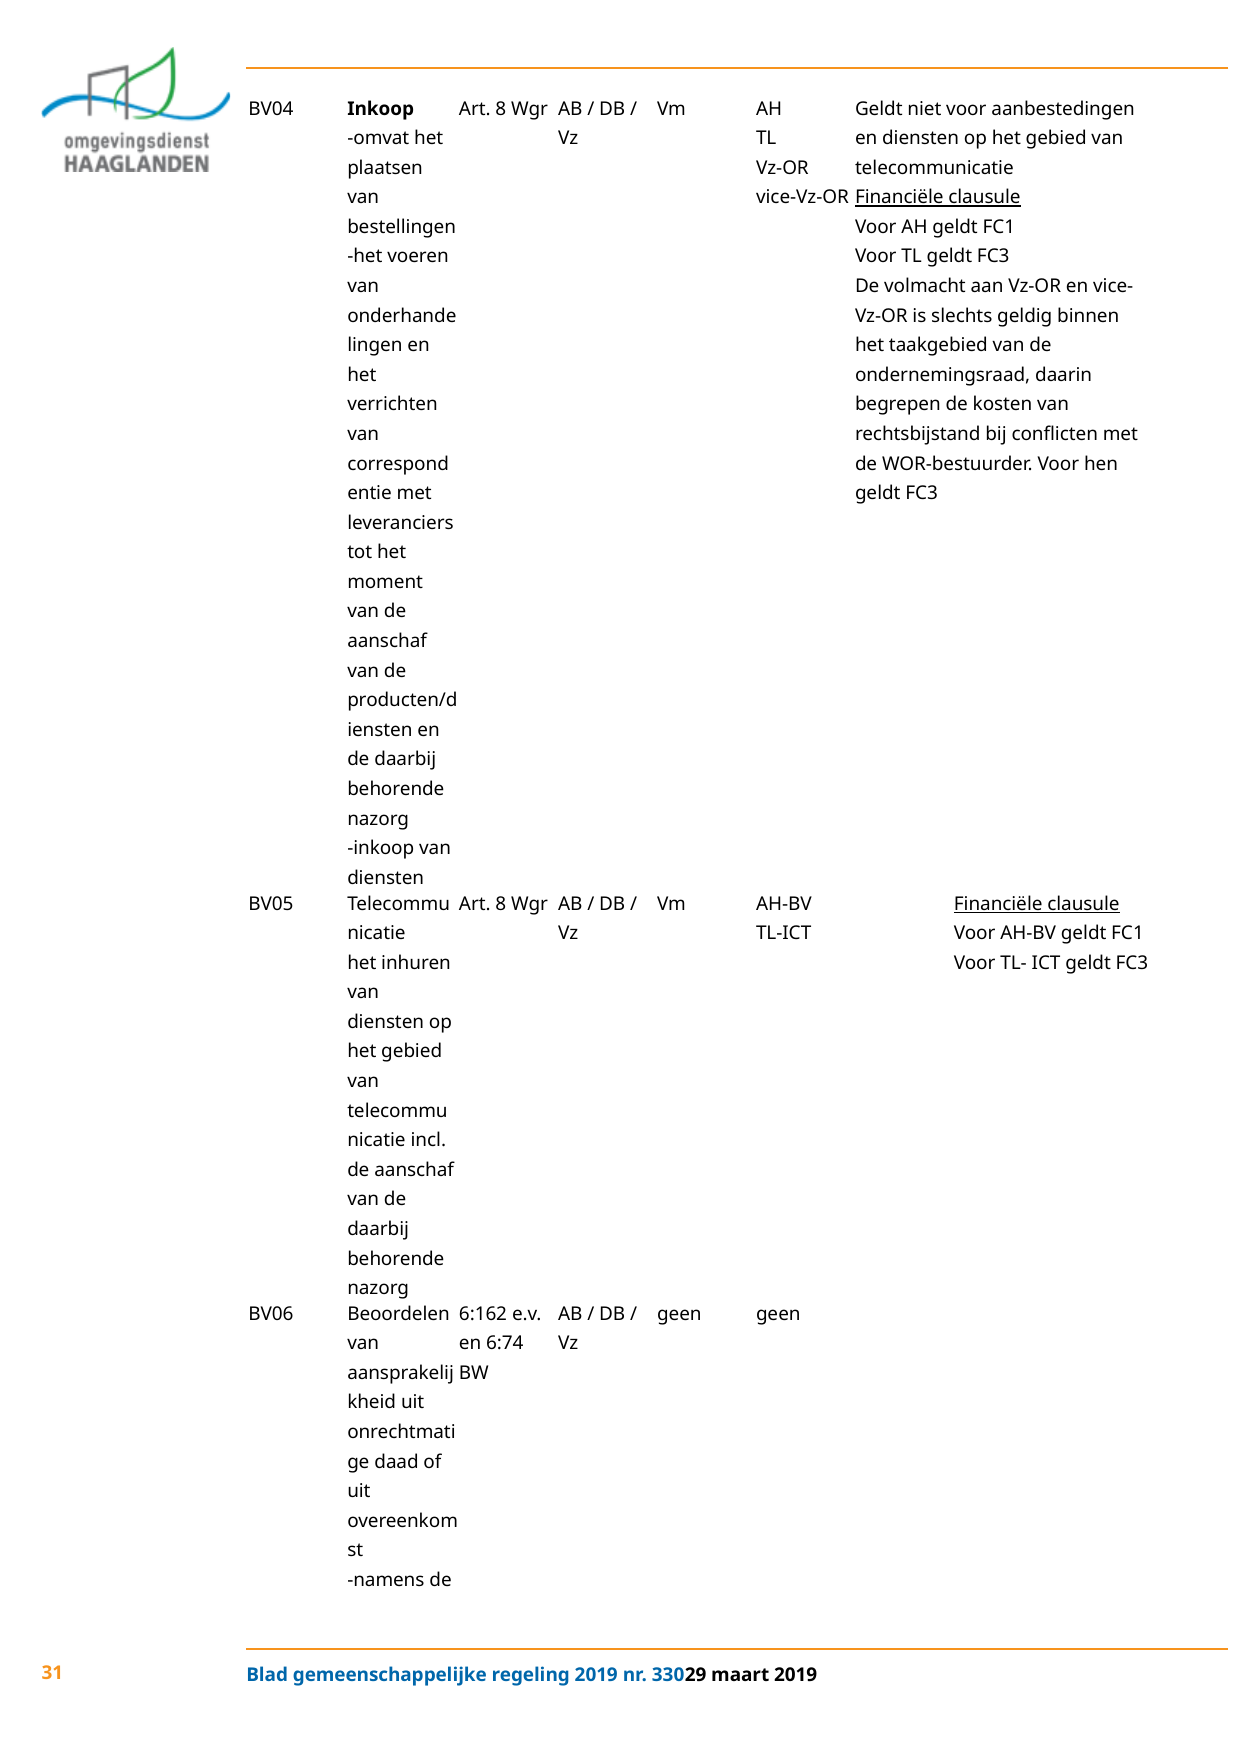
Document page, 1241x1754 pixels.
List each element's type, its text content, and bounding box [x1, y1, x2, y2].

table_cell BV06 [248, 1300, 347, 1592]
table_cell Geldt niet voor aanbestedingen en diensten op het gebied van telecommunicatie Financiële clausule Voor AH geldt FC1 Voor TL geldt FC3 De volmacht aan Vz-OR en vice-Vz-OR is slechts geldig binnen het taakgebied van de ondernemingsraad, daarin begrepen de kosten van rechtsbijstand bij conflicten met de WOR-bestuurder. Voor hen geldt FC3 [855, 95, 1152, 890]
table_cell [855, 890, 954, 1300]
table_cell Beoordelen van aansprakelijkheid uit onrechtmatige daad of uit overeenkomst -namens de [347, 1300, 459, 1592]
table_cell Financiële clausule Voor AH-BV geldt FC1 Voor TL- ICT geldt FC3 [954, 890, 1152, 1300]
table_cell AH TL Vz-OR vice-Vz-OR [756, 95, 855, 890]
table_cell Telecommunicatie het inhuren van diensten op het gebied van telecommunicatie incl. de aanschaf van de daarbij behorende nazorg [347, 890, 459, 1300]
table_cell Art. 8 Wgr [459, 95, 558, 890]
picture [41, 47, 231, 172]
table_cell AB / DB / Vz [558, 890, 657, 1300]
table_cell Art. 8 Wgr [459, 890, 558, 1300]
table_cell geen [657, 1300, 756, 1592]
table_cell AB / DB / Vz [558, 95, 657, 890]
table_cell 6:162 e.v. en 6:74 BW [459, 1300, 558, 1592]
table_cell AB / DB / Vz [558, 1300, 657, 1592]
table_cell Vm [657, 95, 756, 890]
table_cell Inkoop -omvat het plaatsen van bestellingen -het voeren van onderhandelingen en het verrichten van correspondentie met leveranciers tot het moment van de aanschaf van de producten/diensten en de daarbij behorende nazorg -inkoop van diensten [347, 95, 459, 890]
table_cell BV05 [248, 890, 347, 1300]
table_cell [855, 1300, 954, 1592]
table_cell geen [756, 1300, 855, 1592]
table_cell [954, 1300, 1152, 1592]
table_cell AH-BV TL-ICT [756, 890, 855, 1300]
table_cell BV04 [248, 95, 347, 890]
table_cell Vm [657, 890, 756, 1300]
